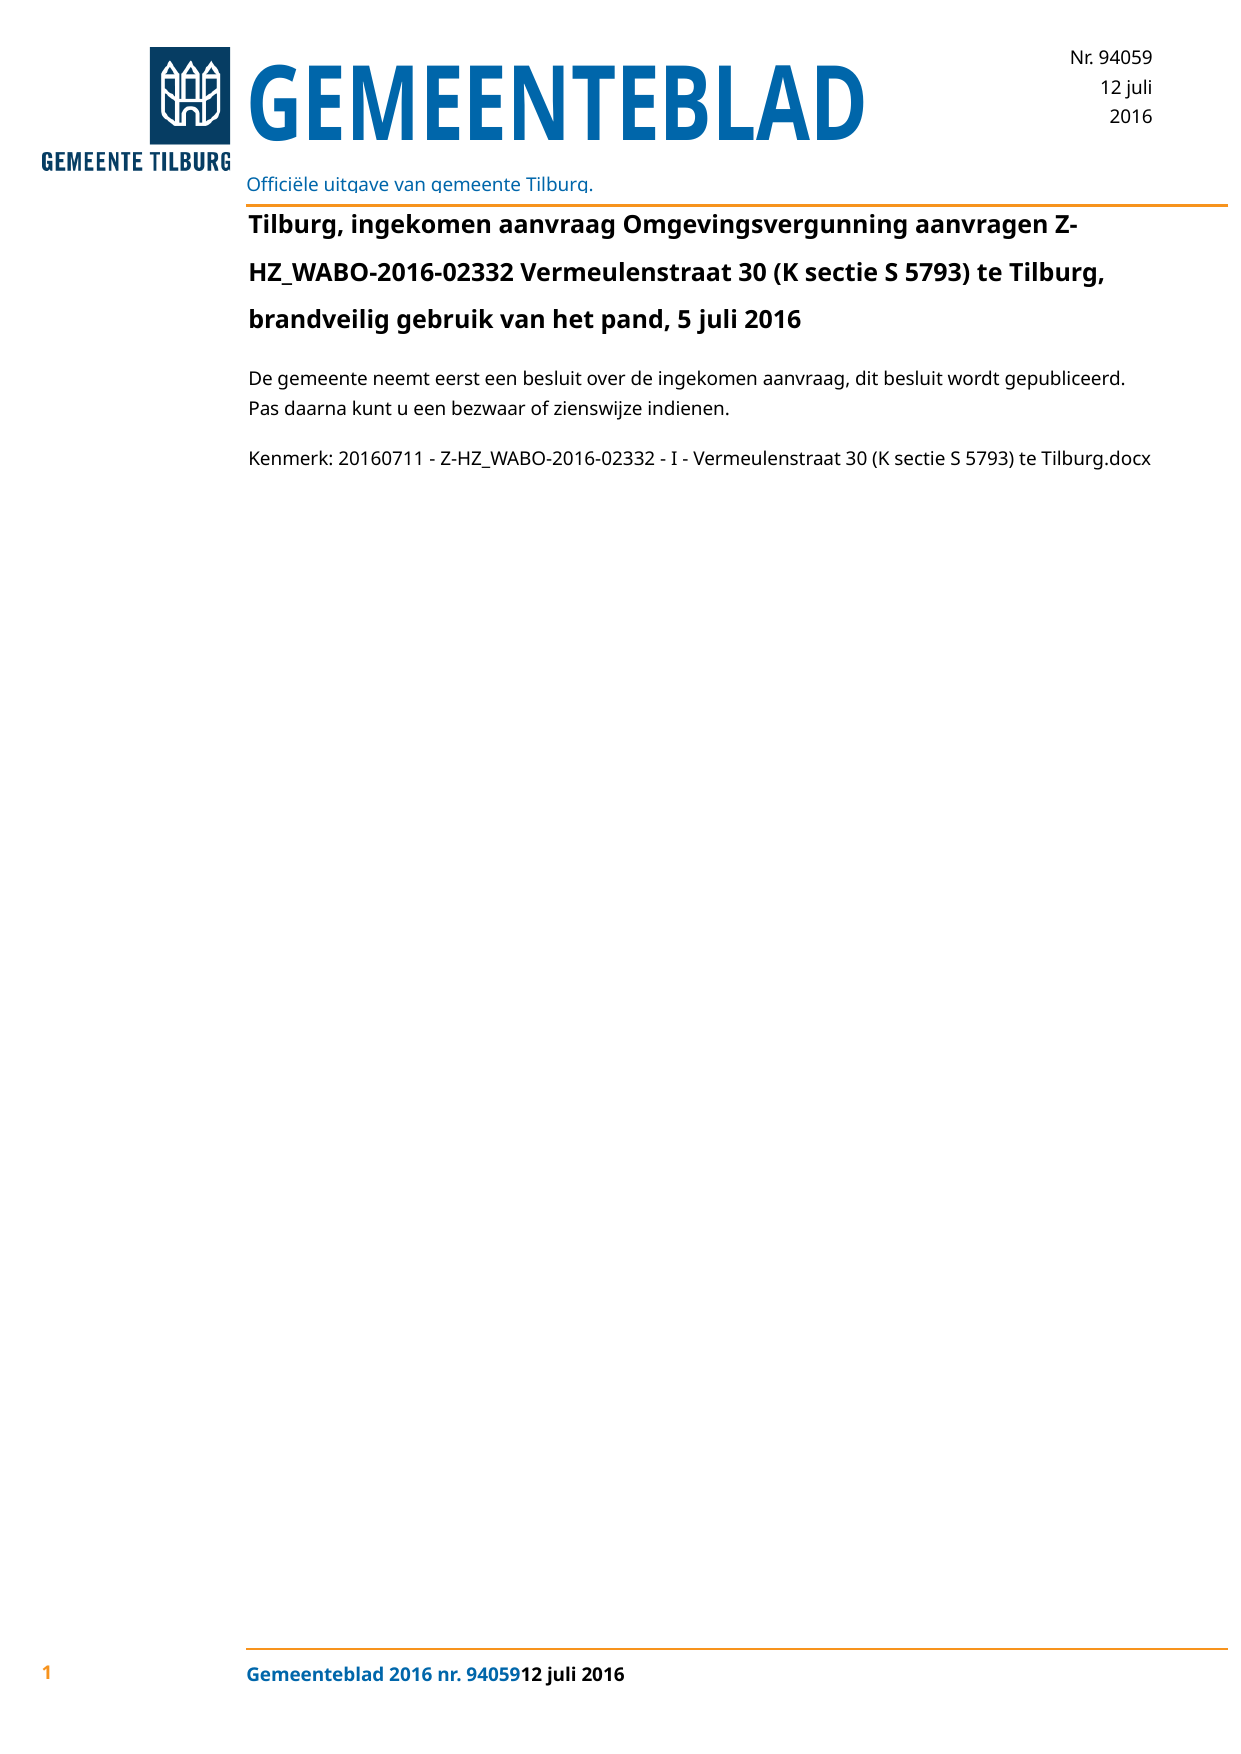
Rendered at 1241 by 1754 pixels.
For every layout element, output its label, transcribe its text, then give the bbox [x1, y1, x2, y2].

text Kenmerk: 20160711 - Z-HZ_WABO-2016-02332 - I - Vermeulenstraat 30 (K sectie S 5793) te Tilburg.docx [248, 446, 1152, 471]
text Tilburg, ingekomen aanvraag Omgevingsvergunning aanvragen Z-HZ_WABO-2016-02332 Vermeulenstraat 30 (K sectie S 5793) te Tilburg, brandveilig gebruik van het pand, 5 juli 2016 [248, 207, 1152, 336]
picture [41, 47, 231, 172]
text De gemeente neemt eerst een besluit over de ingekomen aanvraag, dit besluit wordt gepubliceerd. Pas daarna kunt u een bezwaar of zienswijze indienen. [248, 366, 1152, 421]
